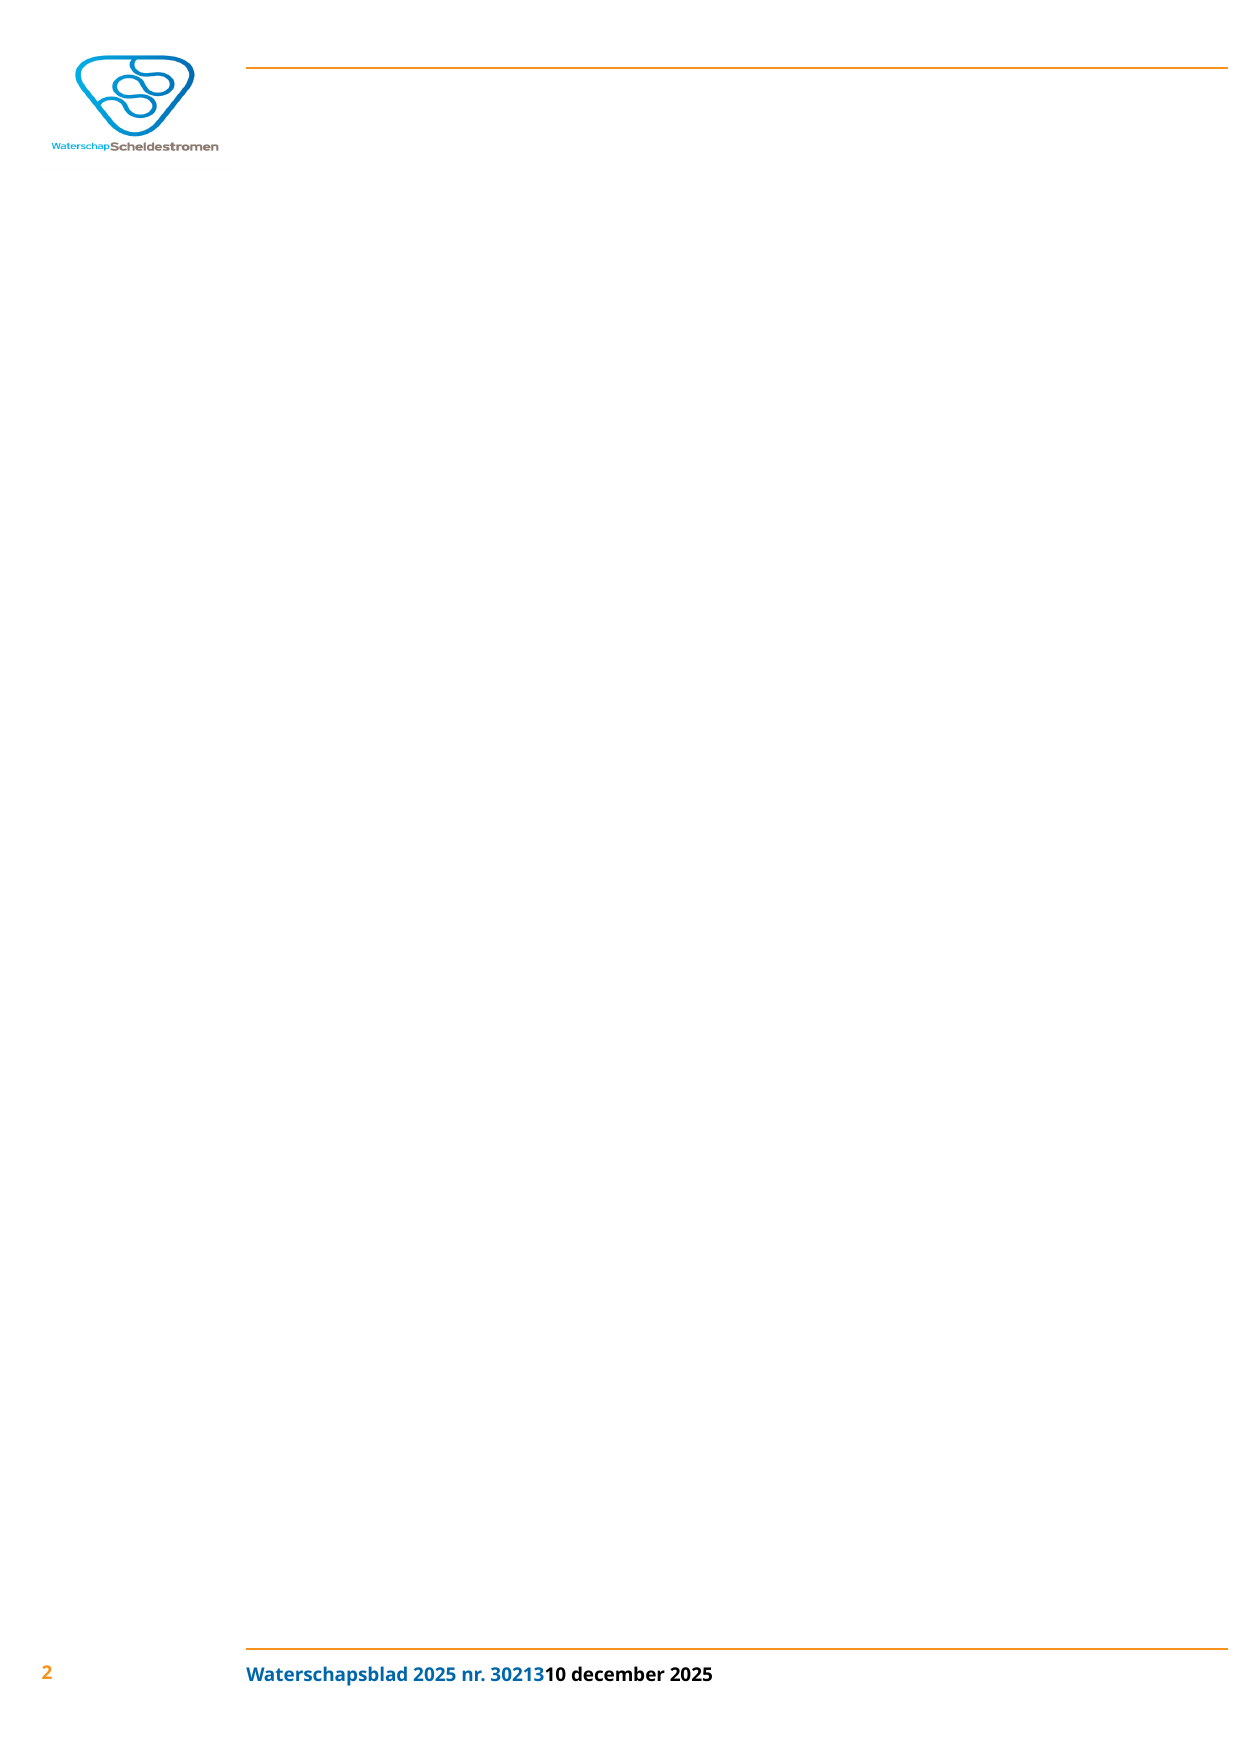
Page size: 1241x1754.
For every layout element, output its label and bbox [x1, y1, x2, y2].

picture [41, 47, 231, 172]
